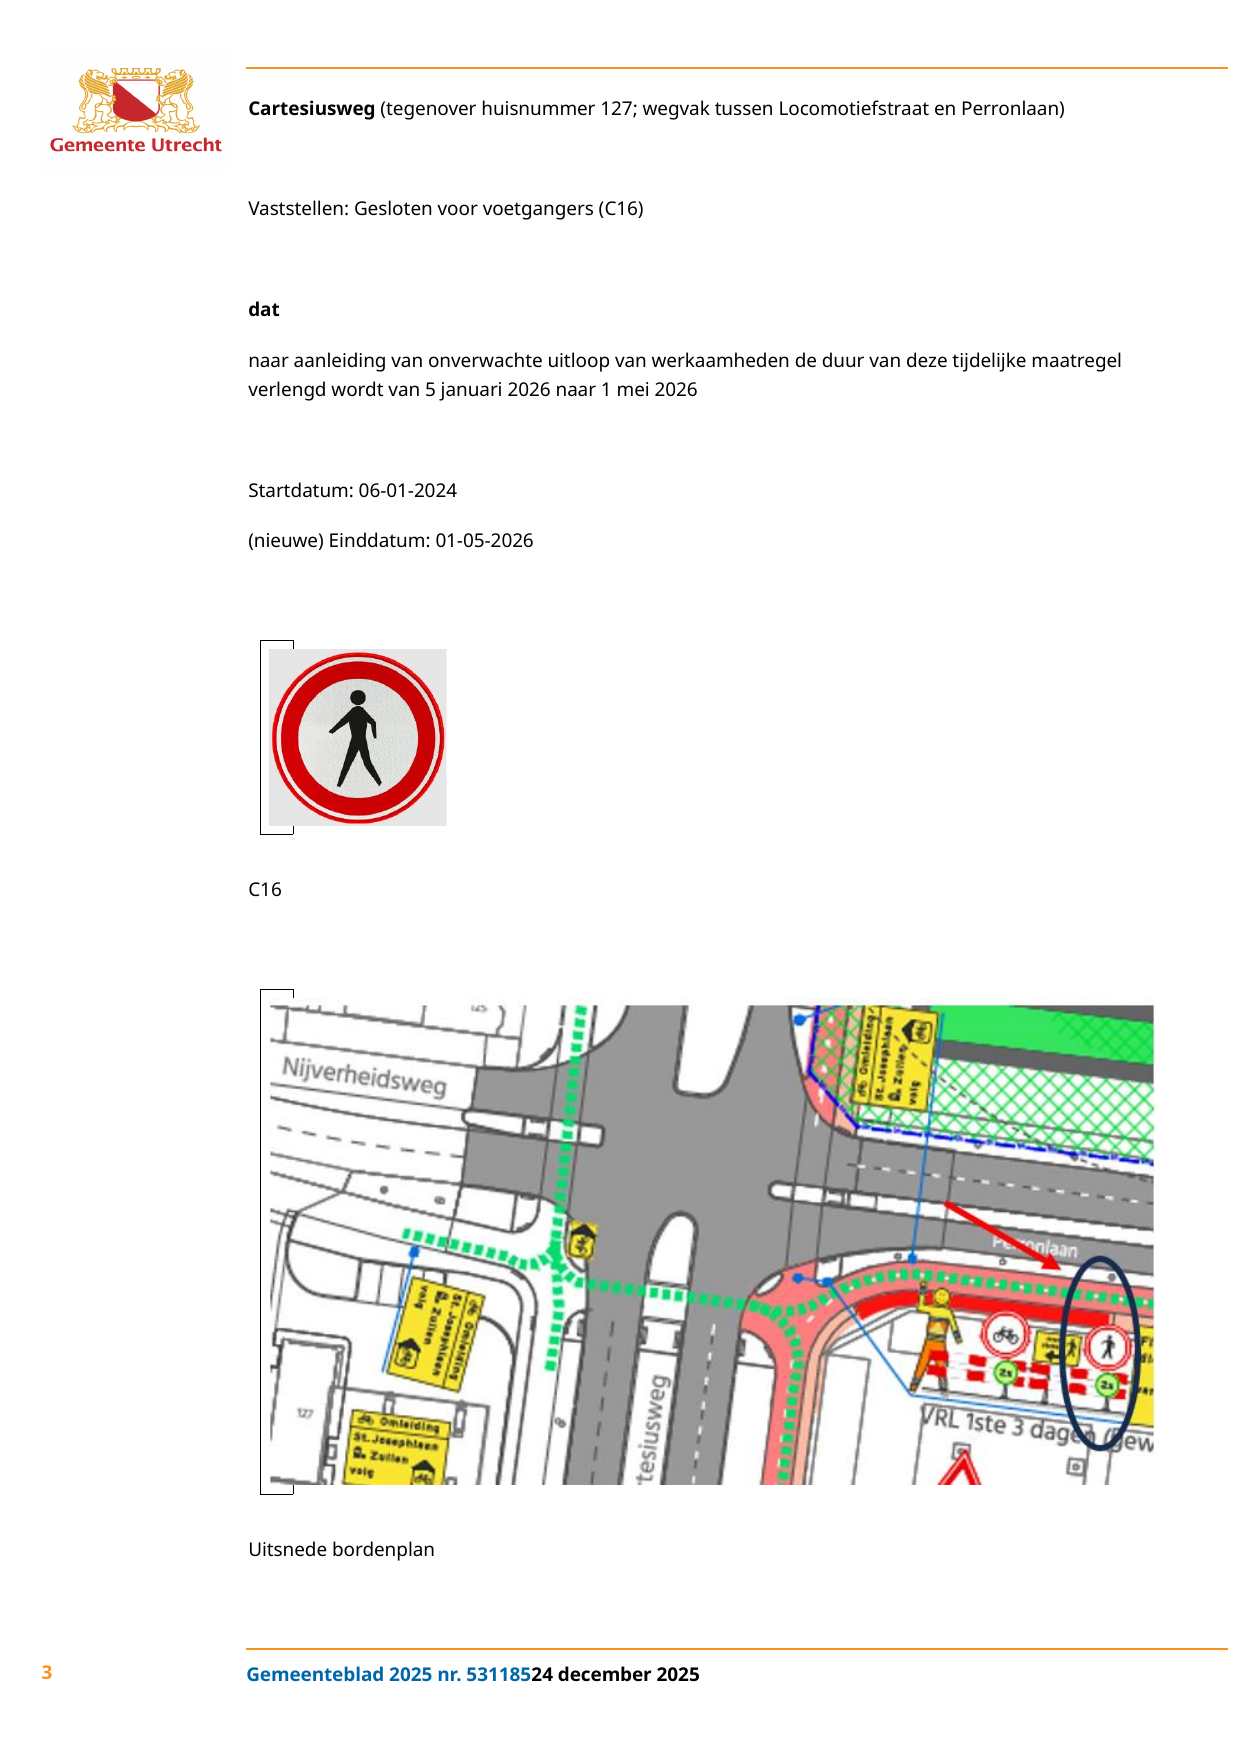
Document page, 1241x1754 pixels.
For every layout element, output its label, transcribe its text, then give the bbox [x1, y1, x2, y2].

text dat [248, 296, 1152, 322]
text C16 [248, 876, 1152, 902]
picture [268, 649, 447, 826]
text (nieuwe) Einddatum: 01-05-2026 [248, 528, 1152, 553]
text Startdatum: 06-01-2024 [248, 477, 1152, 503]
picture [268, 998, 1155, 1485]
text Vaststellen: Gesloten voor voetgangers (C16) [248, 196, 1152, 221]
picture [41, 47, 231, 172]
text naar aanleiding van onverwachte uitloop van werkaamheden de duur van deze tijdelijke maatregel verlengd wordt van 5 januari 2026 naar 1 mei 2026 [248, 347, 1152, 402]
text Uitsnede bordenplan [248, 1536, 1152, 1562]
text Cartesiusweg (tegenover huisnummer 127; wegvak tussen Locomotiefstraat en Perronlaan) [248, 95, 1152, 121]
